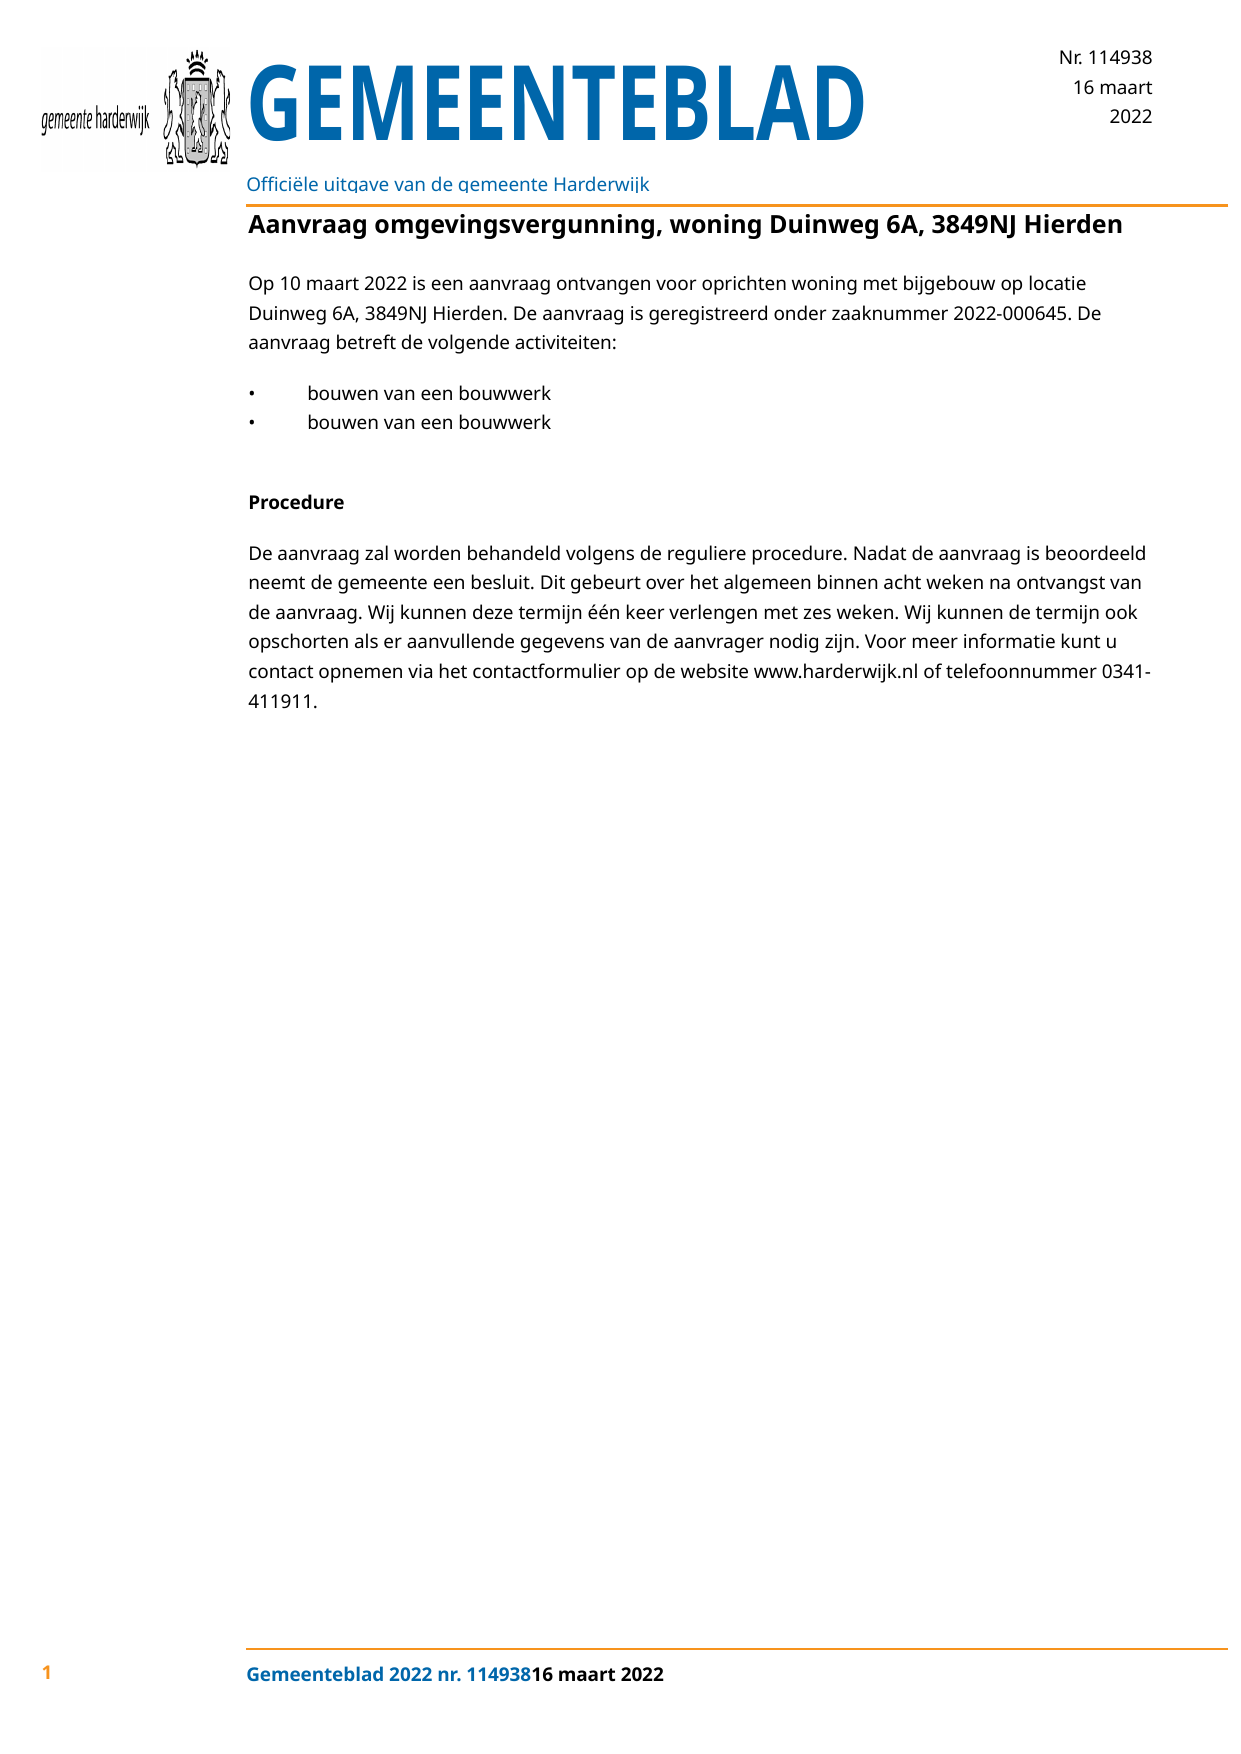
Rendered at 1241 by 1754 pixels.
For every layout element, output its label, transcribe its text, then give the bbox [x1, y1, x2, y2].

text Procedure [248, 489, 1152, 515]
text De aanvraag zal worden behandeld volgens de reguliere procedure. Nadat de aanvraag is beoordeeld neemt de gemeente een besluit. Dit gebeurt over het algemeen binnen acht weken na ontvangst van de aanvraag. Wij kunnen deze termijn één keer verlengen met zes weken. Wij kunnen de termijn ook opschorten als er aanvullende gegevens van de aanvrager nodig zijn. Voor meer informatie kunt u contact opnemen via het contactformulier op de website www.harderwijk.nl of telefoonnummer 0341-411911. [248, 540, 1152, 713]
text Aanvraag omgevingsvergunning, woning Duinweg 6A, 3849NJ Hierden [248, 207, 1152, 241]
list bouwen van een bouwwerk [248, 409, 1152, 435]
text Op 10 maart 2022 is een aanvraag ontvangen voor oprichten woning met bijgebouw op locatie Duinweg 6A, 3849NJ Hierden. De aanvraag is geregistreerd onder zaaknummer 2022-000645. De aanvraag betreft de volgende activiteiten: [248, 270, 1152, 355]
list bouwen van een bouwwerk [248, 380, 1152, 406]
picture [41, 47, 231, 172]
